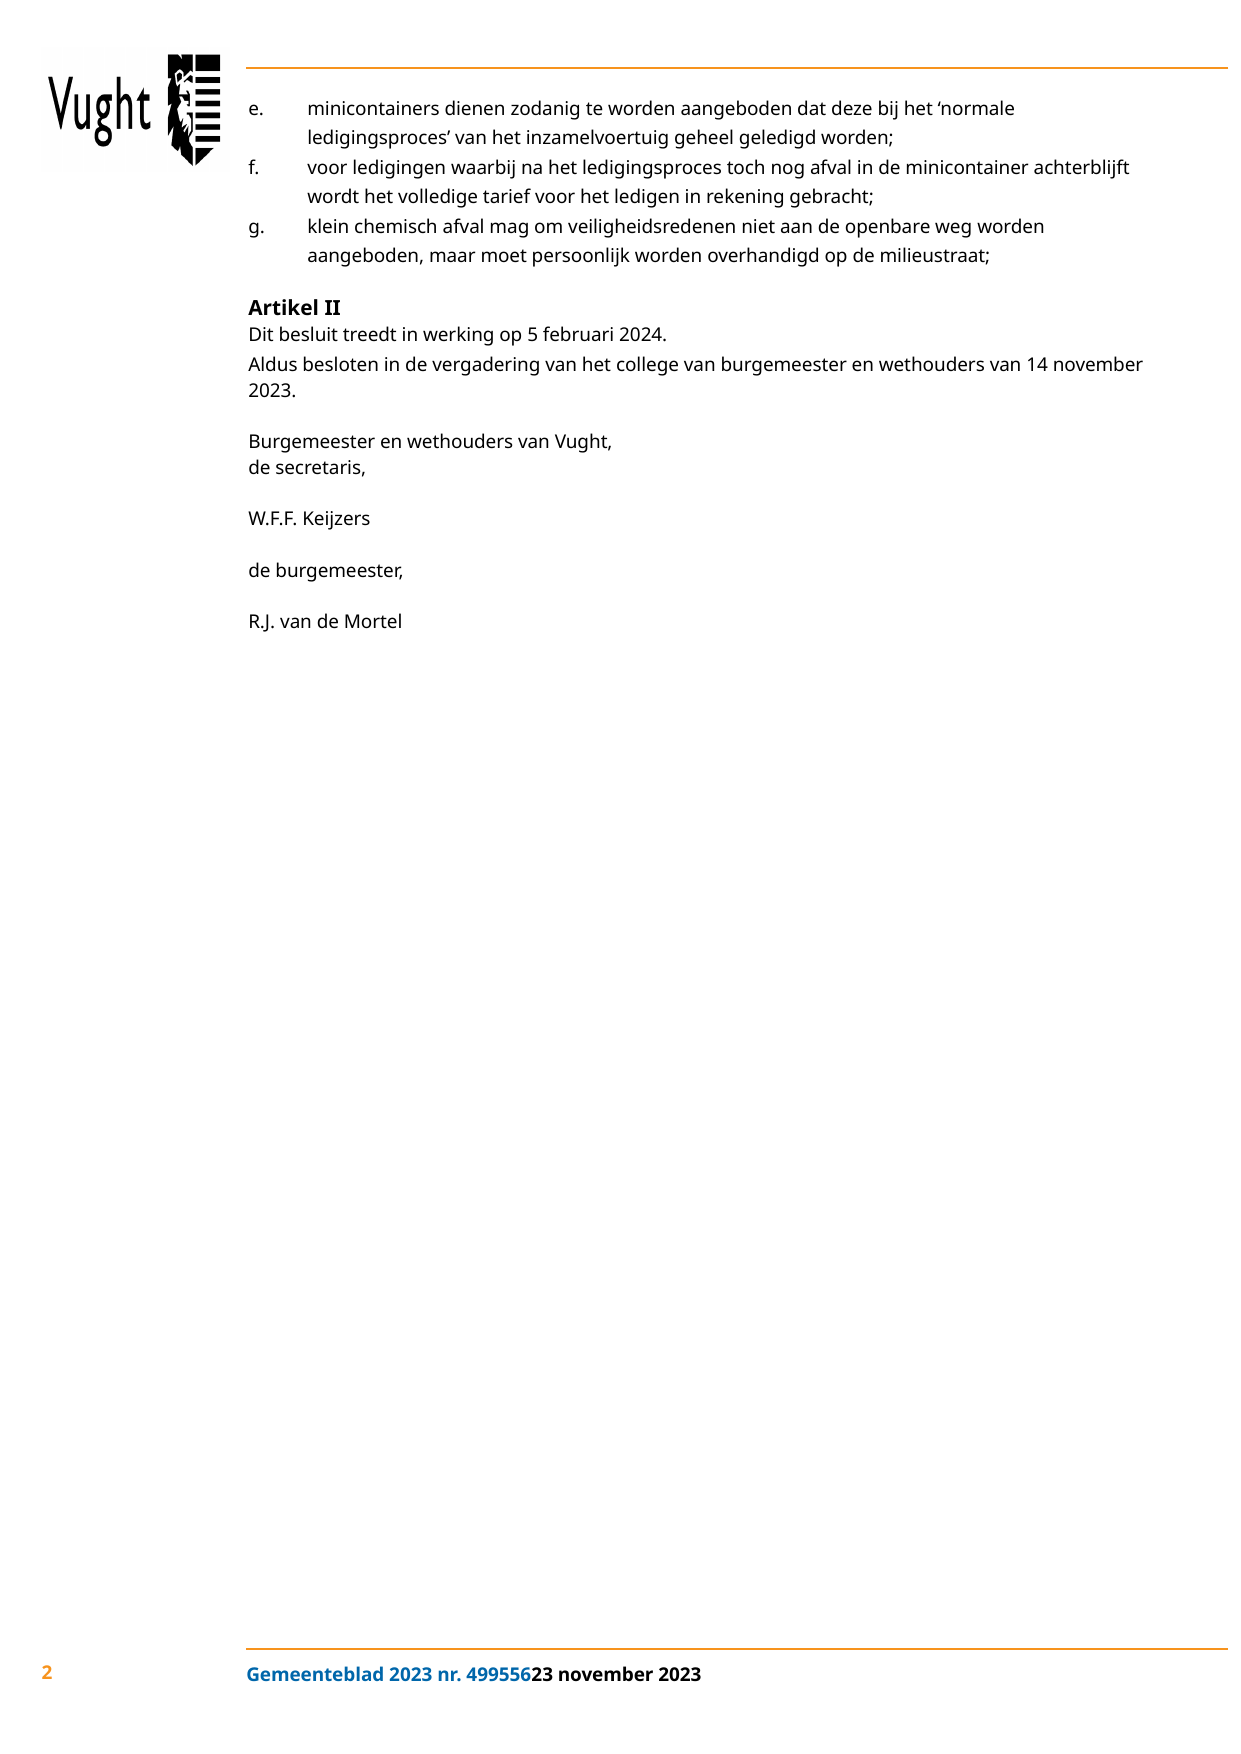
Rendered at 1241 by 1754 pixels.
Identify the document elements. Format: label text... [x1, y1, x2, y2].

list klein chemisch afval mag om veiligheidsredenen niet aan de openbare weg worden aangeboden, maar moet persoonlijk worden overhandigd op de milieustraat; [248, 213, 1152, 268]
text de burgemeester, [248, 557, 1152, 583]
text R.J. van de Mortel [248, 608, 1152, 634]
text Artikel II [248, 293, 1152, 322]
picture [41, 47, 231, 172]
text Aldus besloten in de vergadering van het college van burgemeester en wethouders van 14 november 2023. [248, 351, 1152, 403]
text Burgemeester en wethouders van Vught, [248, 428, 1152, 454]
text de secretaris, [248, 454, 1152, 480]
text Dit besluit treedt in werking op 5 februari 2024. [248, 322, 1152, 347]
text W.F.F. Keijzers [248, 506, 1152, 531]
list minicontainers dienen zodanig te worden aangeboden dat deze bij het ‘normale ledigingsproces’ van het inzamelvoertuig geheel geledigd worden; [248, 95, 1152, 150]
list voor ledigingen waarbij na het ledigingsproces toch nog afval in de minicontainer achterblijft wordt het volledige tarief voor het ledigen in rekening gebracht; [248, 154, 1152, 209]
